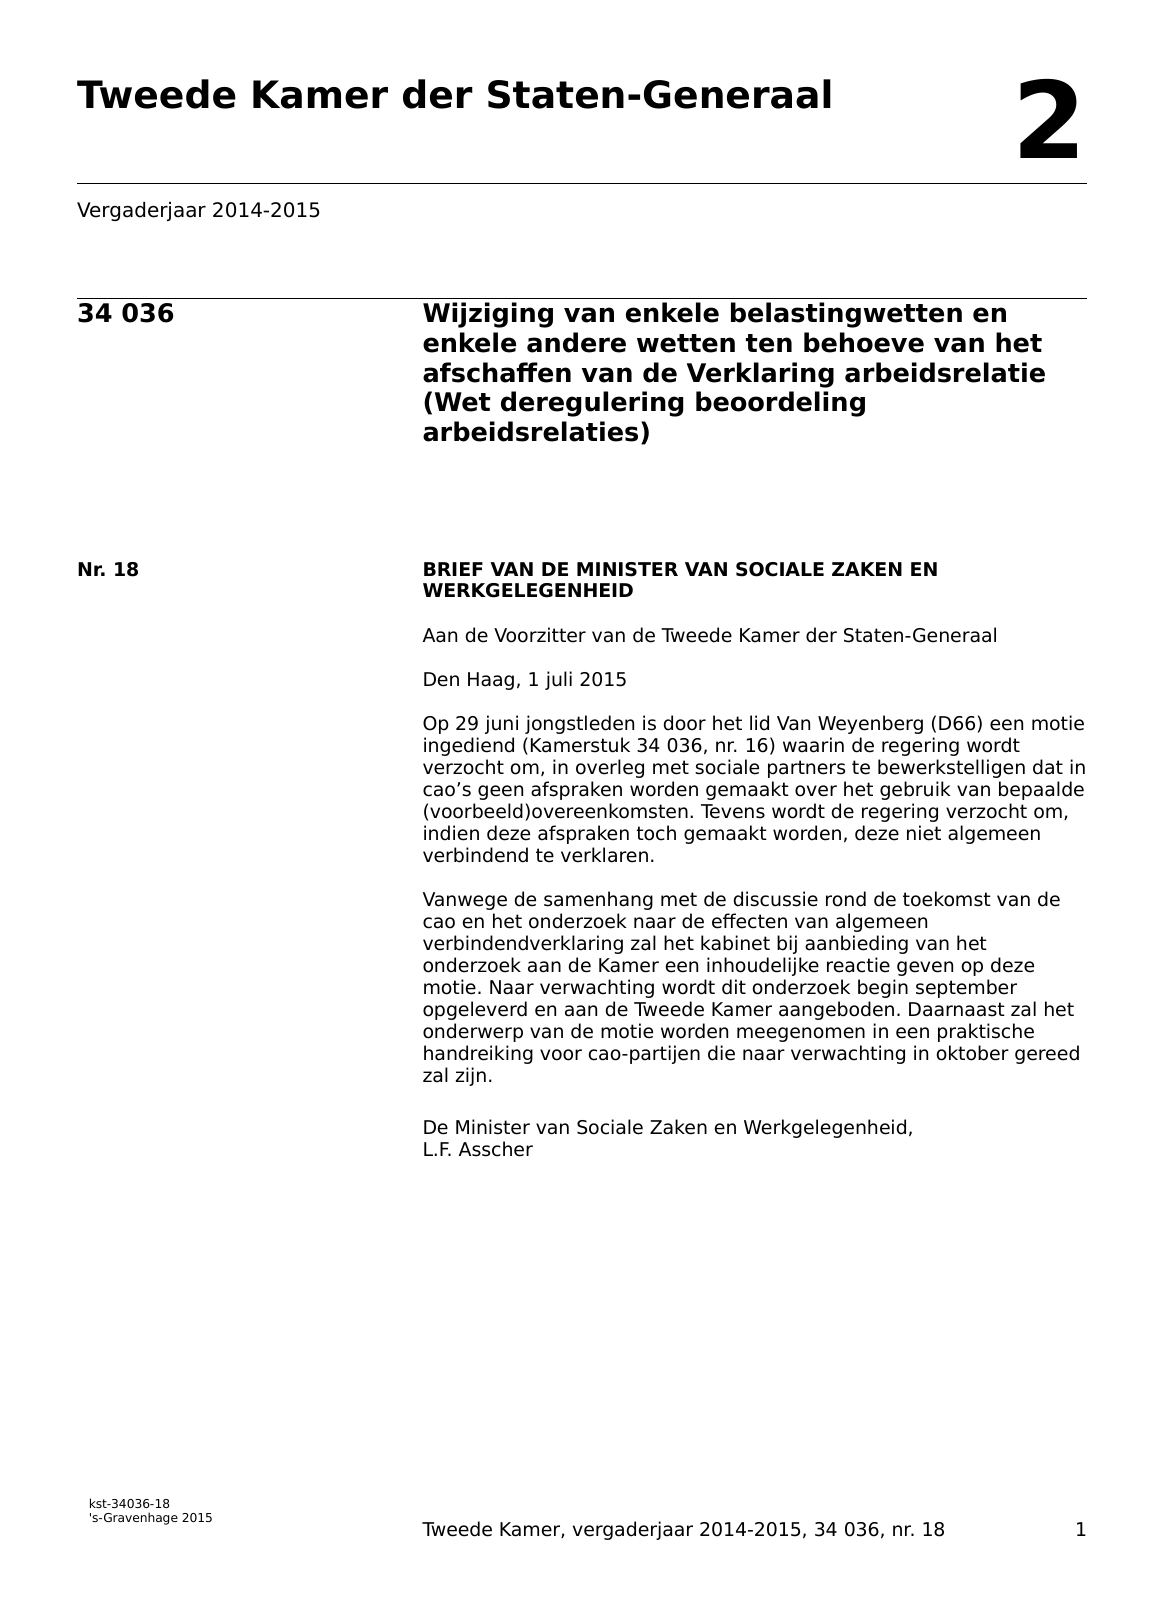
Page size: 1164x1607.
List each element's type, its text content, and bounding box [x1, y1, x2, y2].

text Vanwege de samenhang met de discussie rond de toekomst van de cao en het onderzoek naar de effecten van algemeen verbindendverklaring zal het kabinet bij aanbieding van het onderzoek aan de Kamer een inhoudelijke reactie geven op deze motie. Naar verwachting wordt dit onderzoek begin september opgeleverd en aan de Tweede Kamer aangeboden. Daarnaast zal het onderwerp van de motie worden meegenomen in een praktische handreiking voor cao-partijen die naar verwachting in oktober gereed zal zijn. [422, 889, 1087, 1087]
subtitle Nr. 18 BRIEF VAN DE MINISTER VAN SOCIALE ZAKEN EN WERKGELEGENHEID [77, 558, 1087, 602]
table_cell Vergaderjaar 2014-2015 [77, 184, 1087, 298]
subtitle 34 036 Wijziging van enkele belastingwetten en enkele andere wetten ten behoeve van het afschaffen van de Verklaring arbeidsrelatie (Wet deregulering beoordeling arbeidsrelaties) [77, 299, 1087, 447]
table_header Tweede Kamer der Staten-Generaal [77, 59, 886, 183]
text Op 29 juni jongstleden is door het lid Van Weyenberg (D66) een motie ingediend (Kamerstuk 34 036, nr. 16) waarin de regering wordt verzocht om, in overleg met sociale partners te bewerkstelligen dat in cao’s geen afspraken worden gemaakt over het gebruik van bepaalde (voorbeeld)overeenkomsten. Tevens wordt de regering verzocht om, indien deze afspraken toch gemaakt worden, deze niet algemeen verbindend te verklaren. [422, 713, 1087, 867]
text Den Haag, 1 juli 2015 [422, 669, 1087, 691]
table_header 2 [886, 59, 1087, 183]
text kst-34036-18 [88, 1497, 323, 1511]
text De Minister van Sociale Zaken en Werkgelegenheid, L.F. Asscher [422, 1117, 1087, 1161]
text Aan de Voorzitter van de Tweede Kamer der Staten-Generaal [422, 624, 1087, 647]
text 's-Gravenhage 2015 [88, 1511, 323, 1525]
